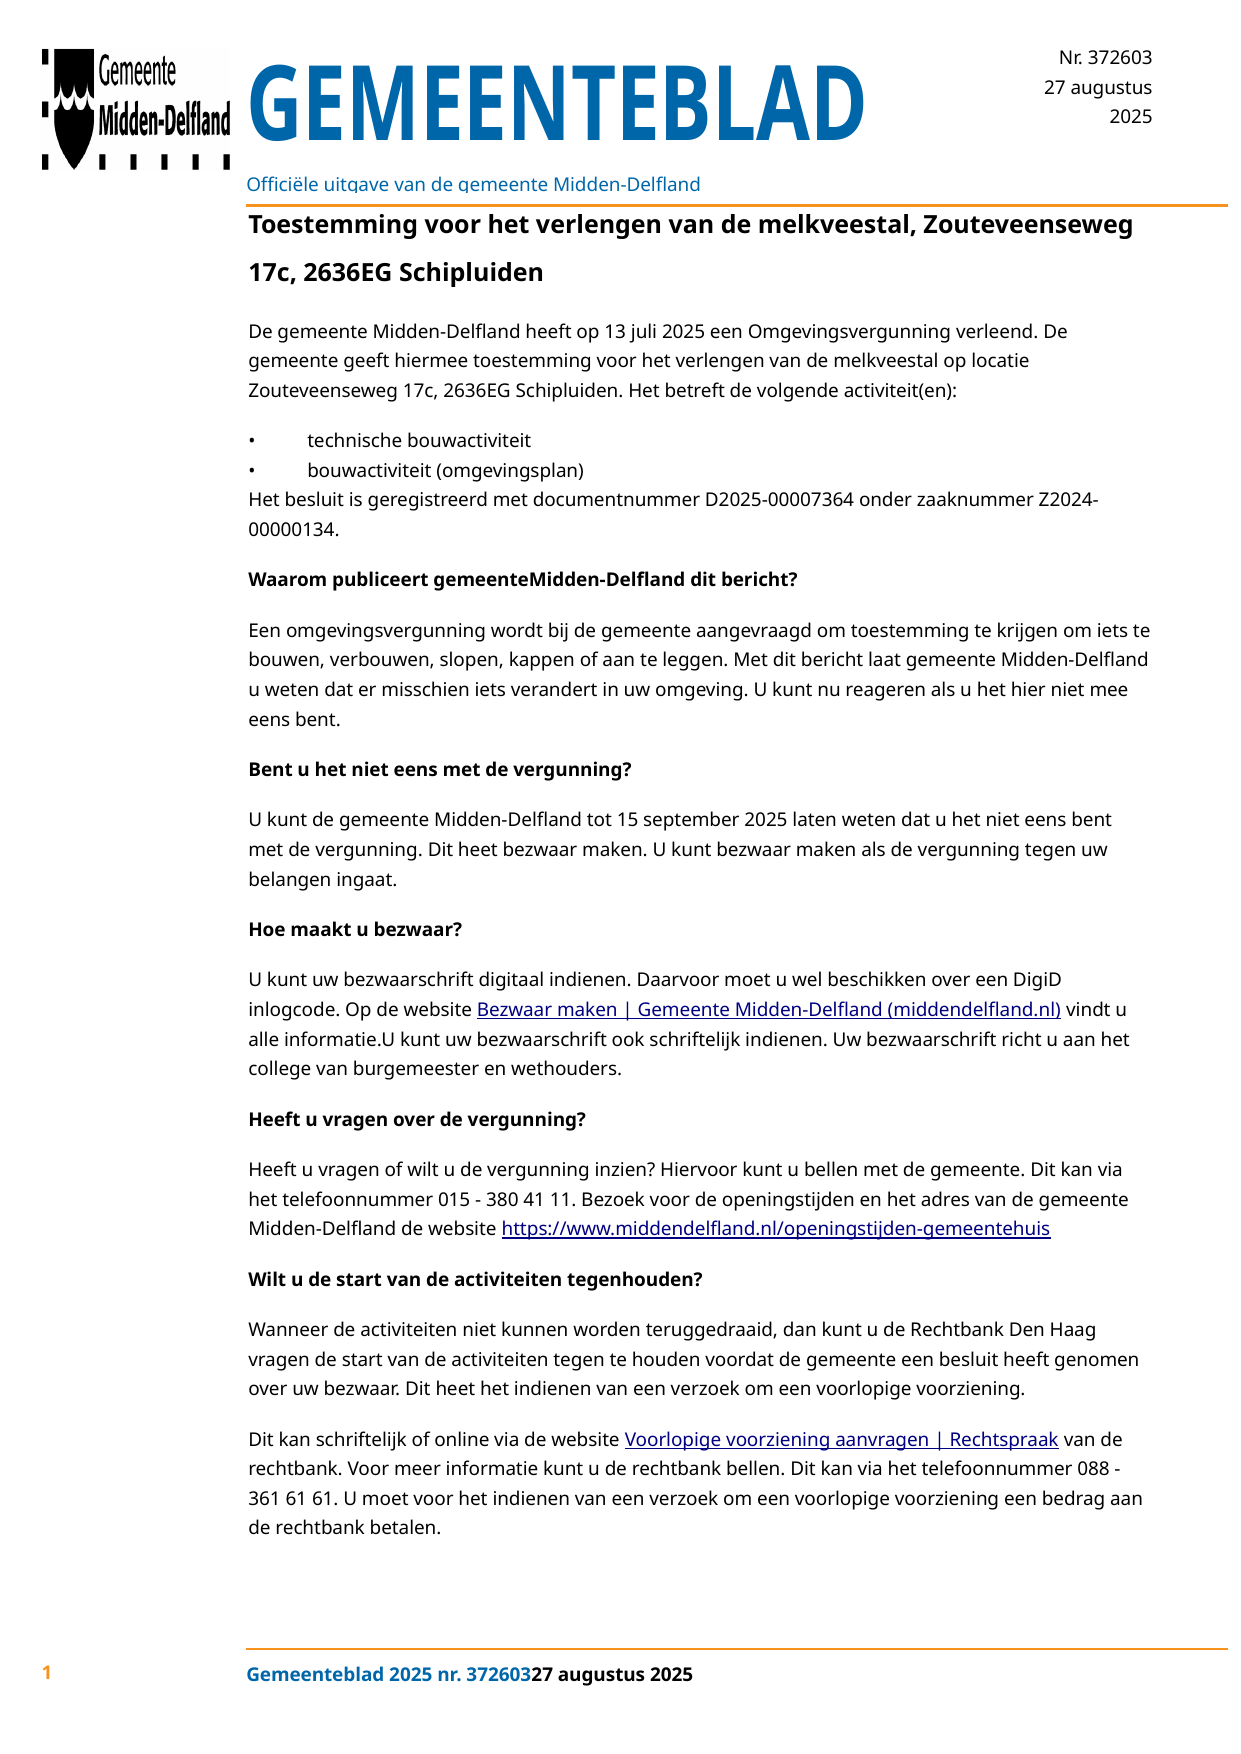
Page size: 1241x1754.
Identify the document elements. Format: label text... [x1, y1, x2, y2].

text Dit kan schriftelijk of online via de website Voorlopige voorziening aanvragen | Rechtspraak van de rechtbank. Voor meer informatie kunt u de rechtbank bellen. Dit kan via het telefoonnummer 088 - 361 61 61. U moet voor het indienen van een verzoek om een voorlopige voorziening een bedrag aan de rechtbank betalen. [248, 1426, 1152, 1540]
text U kunt de gemeente Midden-Delfland tot 15 september 2025 laten weten dat u het niet eens bent met de vergunning. Dit heet bezwaar maken. U kunt bezwaar maken als de vergunning tegen uw belangen ingaat. [248, 807, 1152, 892]
text Een omgevingsvergunning wordt bij de gemeente aangevraagd om toestemming te krijgen om iets te bouwen, verbouwen, slopen, kappen of aan te leggen. Met dit bericht laat gemeente Midden-Delfland u weten dat er misschien iets verandert in uw omgeving. U kunt nu reageren als u het hier niet mee eens bent. [248, 617, 1152, 732]
text Wanneer de activiteiten niet kunnen worden teruggedraaid, dan kunt u de Rechtbank Den Haag vragen de start van de activiteiten tegen te houden voordat de gemeente een besluit heeft genomen over uw bezwaar. Dit heet het indienen van een verzoek om een voorlopige voorziening. [248, 1316, 1152, 1401]
text Heeft u vragen of wilt u de vergunning inzien? Hiervoor kunt u bellen met de gemeente. Dit kan via het telefoonnummer 015 - 380 41 11. Bezoek voor de openingstijden en het adres van de gemeente Midden-Delfland de website https://www.middendelfland.nl/openingstijden-gemeentehuis [248, 1156, 1152, 1241]
text Waarom publiceert gemeenteMidden-Delfland dit bericht? [248, 567, 1152, 592]
text Hoe maakt u bezwaar? [248, 916, 1152, 942]
text Toestemming voor het verlengen van de melkveestal, Zouteveenseweg 17c, 2636EG Schipluiden [248, 207, 1152, 288]
list bouwactiviteit (omgevingsplan) [248, 457, 1152, 483]
text Wilt u de start van de activiteiten tegenhouden? [248, 1266, 1152, 1292]
list technische bouwactiviteit [248, 427, 1152, 453]
text Het besluit is geregistreerd met documentnummer D2025-00007364 onder zaaknummer Z2024-00000134. [248, 487, 1152, 542]
picture [41, 47, 231, 172]
text U kunt uw bezwaarschrift digitaal indienen. Daarvoor moet u wel beschikken over een DigiD inlogcode. Op de website Bezwaar maken | Gemeente Midden-Delfland (middendelfland.nl) vindt u alle informatie.U kunt uw bezwaarschrift ook schriftelijk indienen. Uw bezwaarschrift richt u aan het college van burgemeester en wethouders. [248, 967, 1152, 1081]
text Heeft u vragen over de vergunning? [248, 1106, 1152, 1132]
text Bent u het niet eens met de vergunning? [248, 756, 1152, 782]
text De gemeente Midden-Delfland heeft op 13 juli 2025 een Omgevingsvergunning verleend. De gemeente geeft hiermee toestemming voor het verlengen van de melkveestal op locatie Zouteveenseweg 17c, 2636EG Schipluiden. Het betreft de volgende activiteit(en): [248, 318, 1152, 403]
